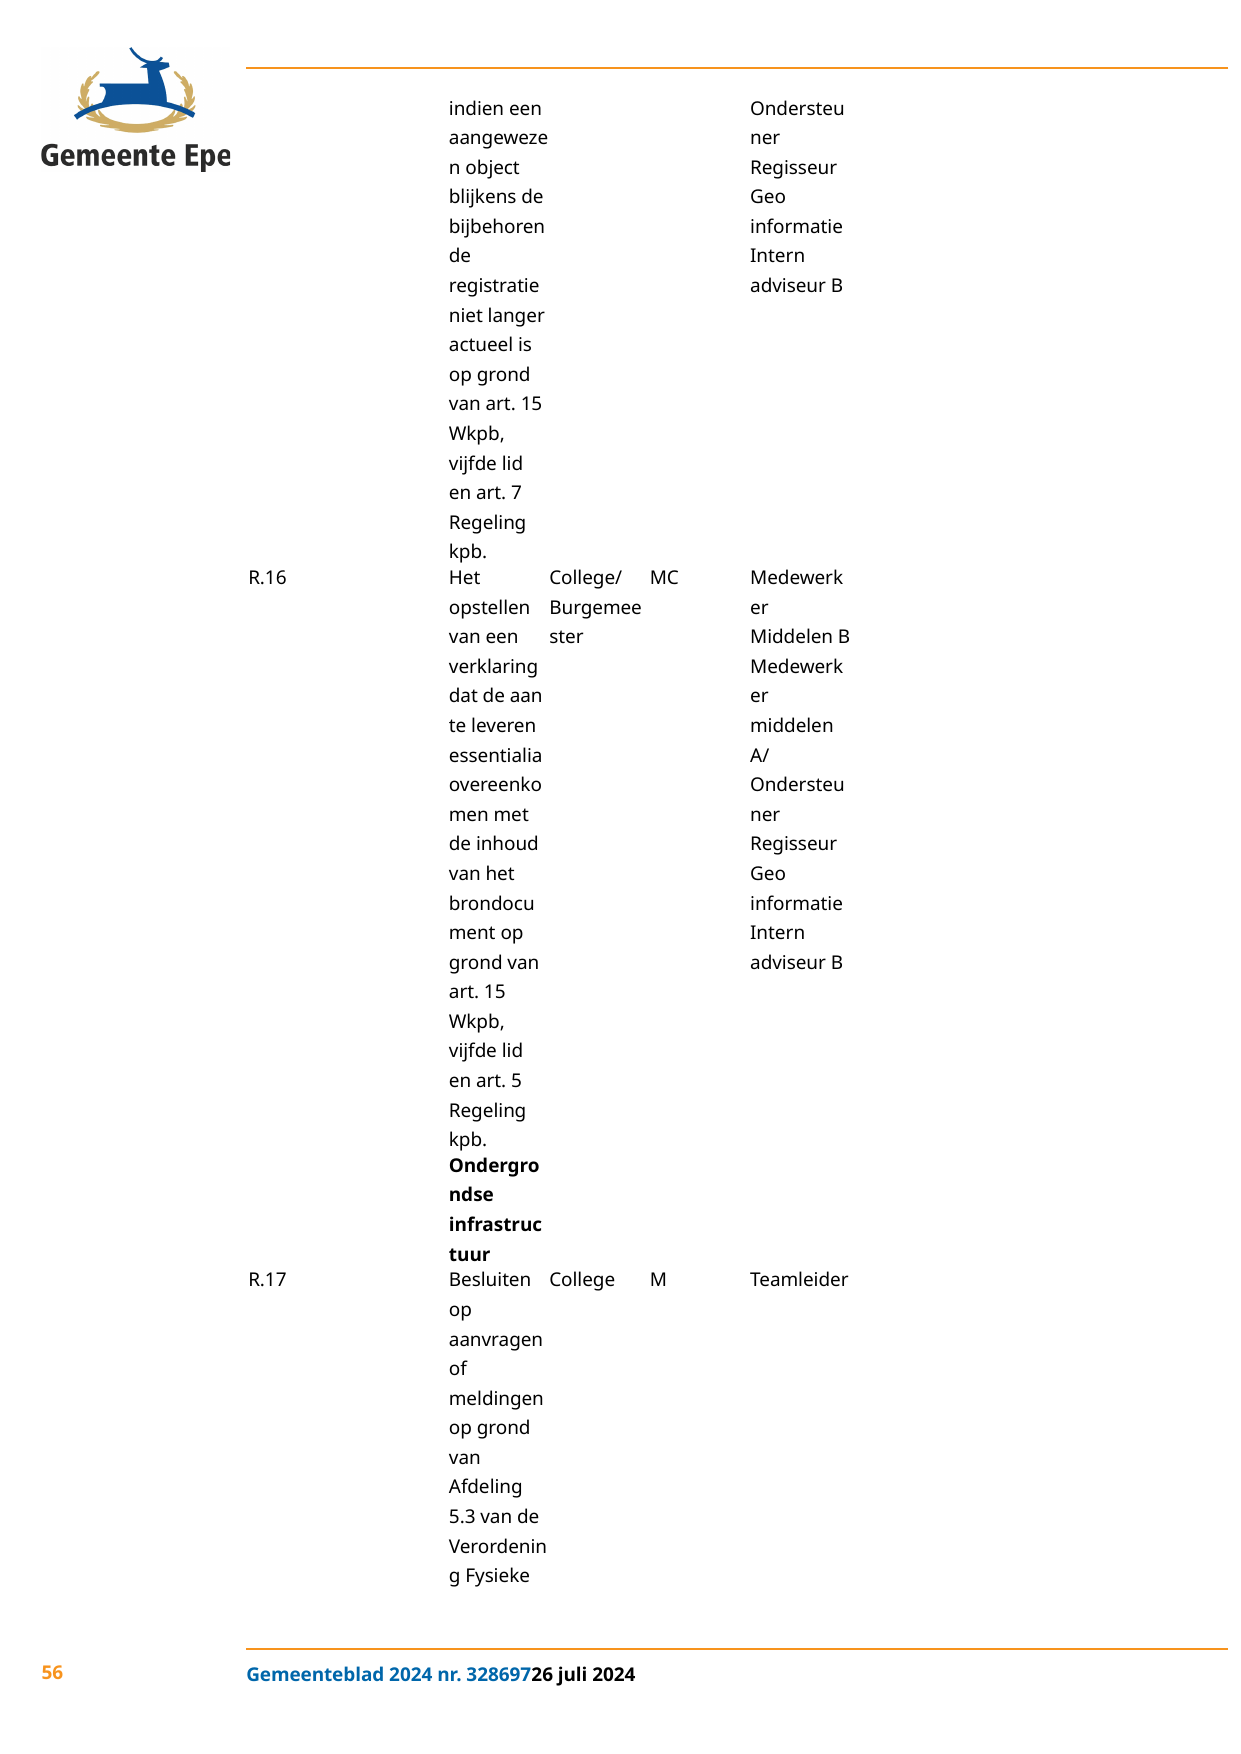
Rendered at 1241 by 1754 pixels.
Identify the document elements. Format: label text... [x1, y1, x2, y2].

table_cell R.17 [248, 1267, 449, 1588]
table_cell [951, 564, 1152, 1152]
table_cell [850, 1152, 951, 1267]
picture [41, 47, 231, 172]
table_cell [951, 1267, 1152, 1588]
table_cell [951, 1152, 1152, 1267]
table_cell MC [650, 564, 750, 1152]
table_cell [850, 95, 951, 564]
table_cell Ondergrondse infrastructuur [449, 1152, 549, 1267]
table_cell [650, 95, 750, 564]
table_cell [650, 1152, 750, 1267]
table_cell [850, 564, 951, 1152]
table_cell indien een aangewezen object blijkens de bijbehorende registratie niet langer actueel is op grond van art. 15 Wkpb, vijfde lid en art. 7 Regeling kpb. [449, 95, 549, 564]
table_cell [248, 1152, 449, 1267]
table_cell [750, 1152, 850, 1267]
table_cell M [650, 1267, 750, 1588]
table_cell Medewerker Middelen B Medewerker middelen A/ Ondersteuner Regisseur Geo informatie Intern adviseur B [750, 564, 850, 1152]
table_cell [549, 1152, 649, 1267]
table_cell [549, 95, 649, 564]
table_cell Teamleider [750, 1267, 850, 1588]
table_cell Ondersteuner Regisseur Geo informatie Intern adviseur B [750, 95, 850, 564]
table_cell [248, 95, 449, 564]
table_cell [951, 95, 1152, 564]
table_cell College/ Burgemeester [549, 564, 649, 1152]
table_cell Het opstellen van een verklaring dat de aan te leveren essentialia overeenkomen met de inhoud van het brondocument op grond van art. 15 Wkpb, vijfde lid en art. 5 Regeling kpb. [449, 564, 549, 1152]
table_cell R.16 [248, 564, 449, 1152]
table_cell [850, 1267, 951, 1588]
table_cell College [549, 1267, 649, 1588]
table_cell Besluiten op aanvragen of meldingen op grond van Afdeling 5.3 van de Verordening Fysieke [449, 1267, 549, 1588]
